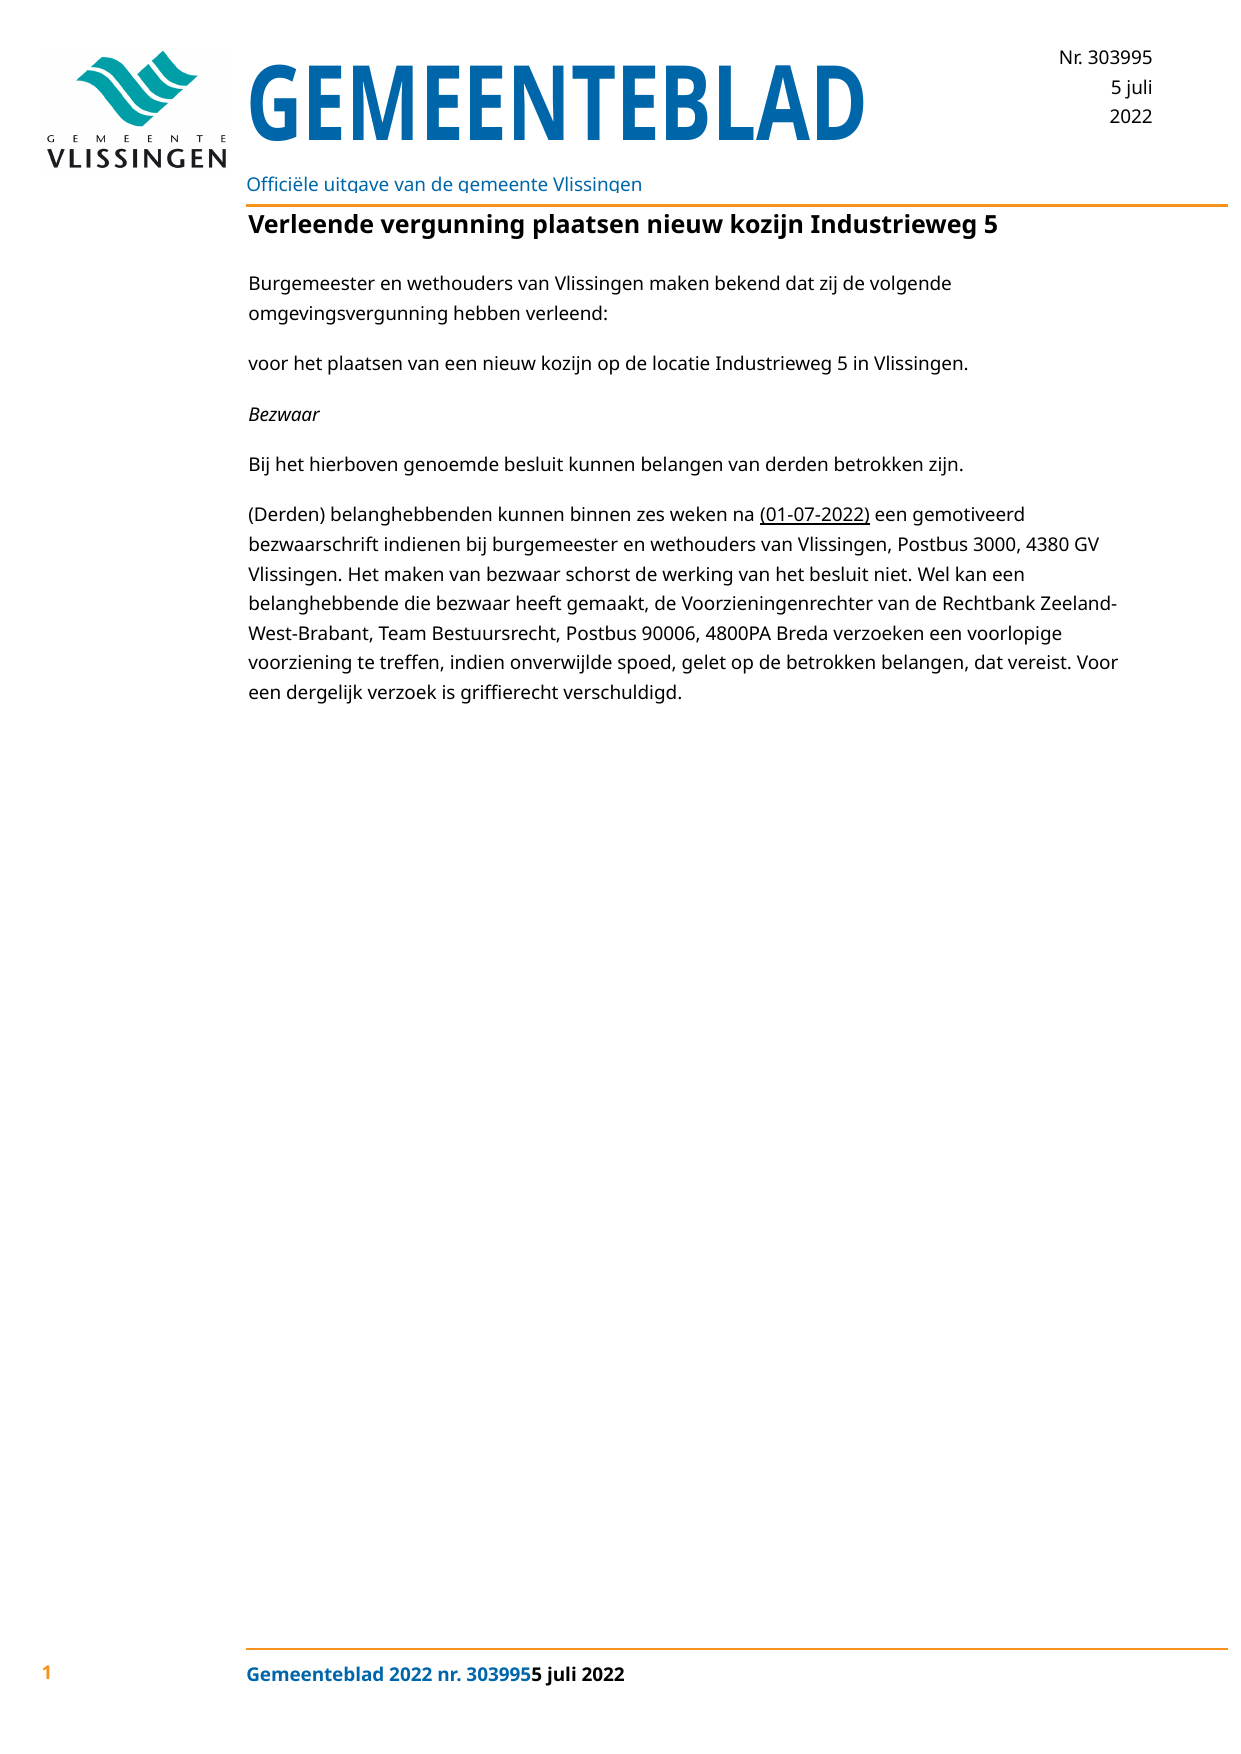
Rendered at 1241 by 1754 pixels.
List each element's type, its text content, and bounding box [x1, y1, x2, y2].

text (Derden) belanghebbenden kunnen binnen zes weken na (01-07-2022) een gemotiveerd bezwaarschrift indienen bij burgemeester en wethouders van Vlissingen, Postbus 3000, 4380 GV Vlissingen. Het maken van bezwaar schorst de werking van het besluit niet. Wel kan een belanghebbende die bezwaar heeft gemaakt, de Voorzieningenrechter van de Rechtbank Zeeland-West-Brabant, Team Bestuursrecht, Postbus 90006, 4800PA Breda verzoeken een voorlopige voorziening te treffen, indien onverwijlde spoed, gelet op de betrokken belangen, dat vereist. Voor een dergelijk verzoek is griffierecht verschuldigd. [248, 502, 1152, 705]
text voor het plaatsen van een nieuw kozijn op de locatie Industrieweg 5 in Vlissingen. [248, 350, 1152, 376]
text Bij het hierboven genoemde besluit kunnen belangen van derden betrokken zijn. [248, 451, 1152, 477]
text Bezwaar [248, 401, 1152, 426]
text Verleende vergunning plaatsen nieuw kozijn Industrieweg 5 [248, 207, 1152, 241]
picture [41, 47, 231, 172]
text Burgemeester en wethouders van Vlissingen maken bekend dat zij de volgende omgevingsvergunning hebben verleend: [248, 270, 1152, 326]
